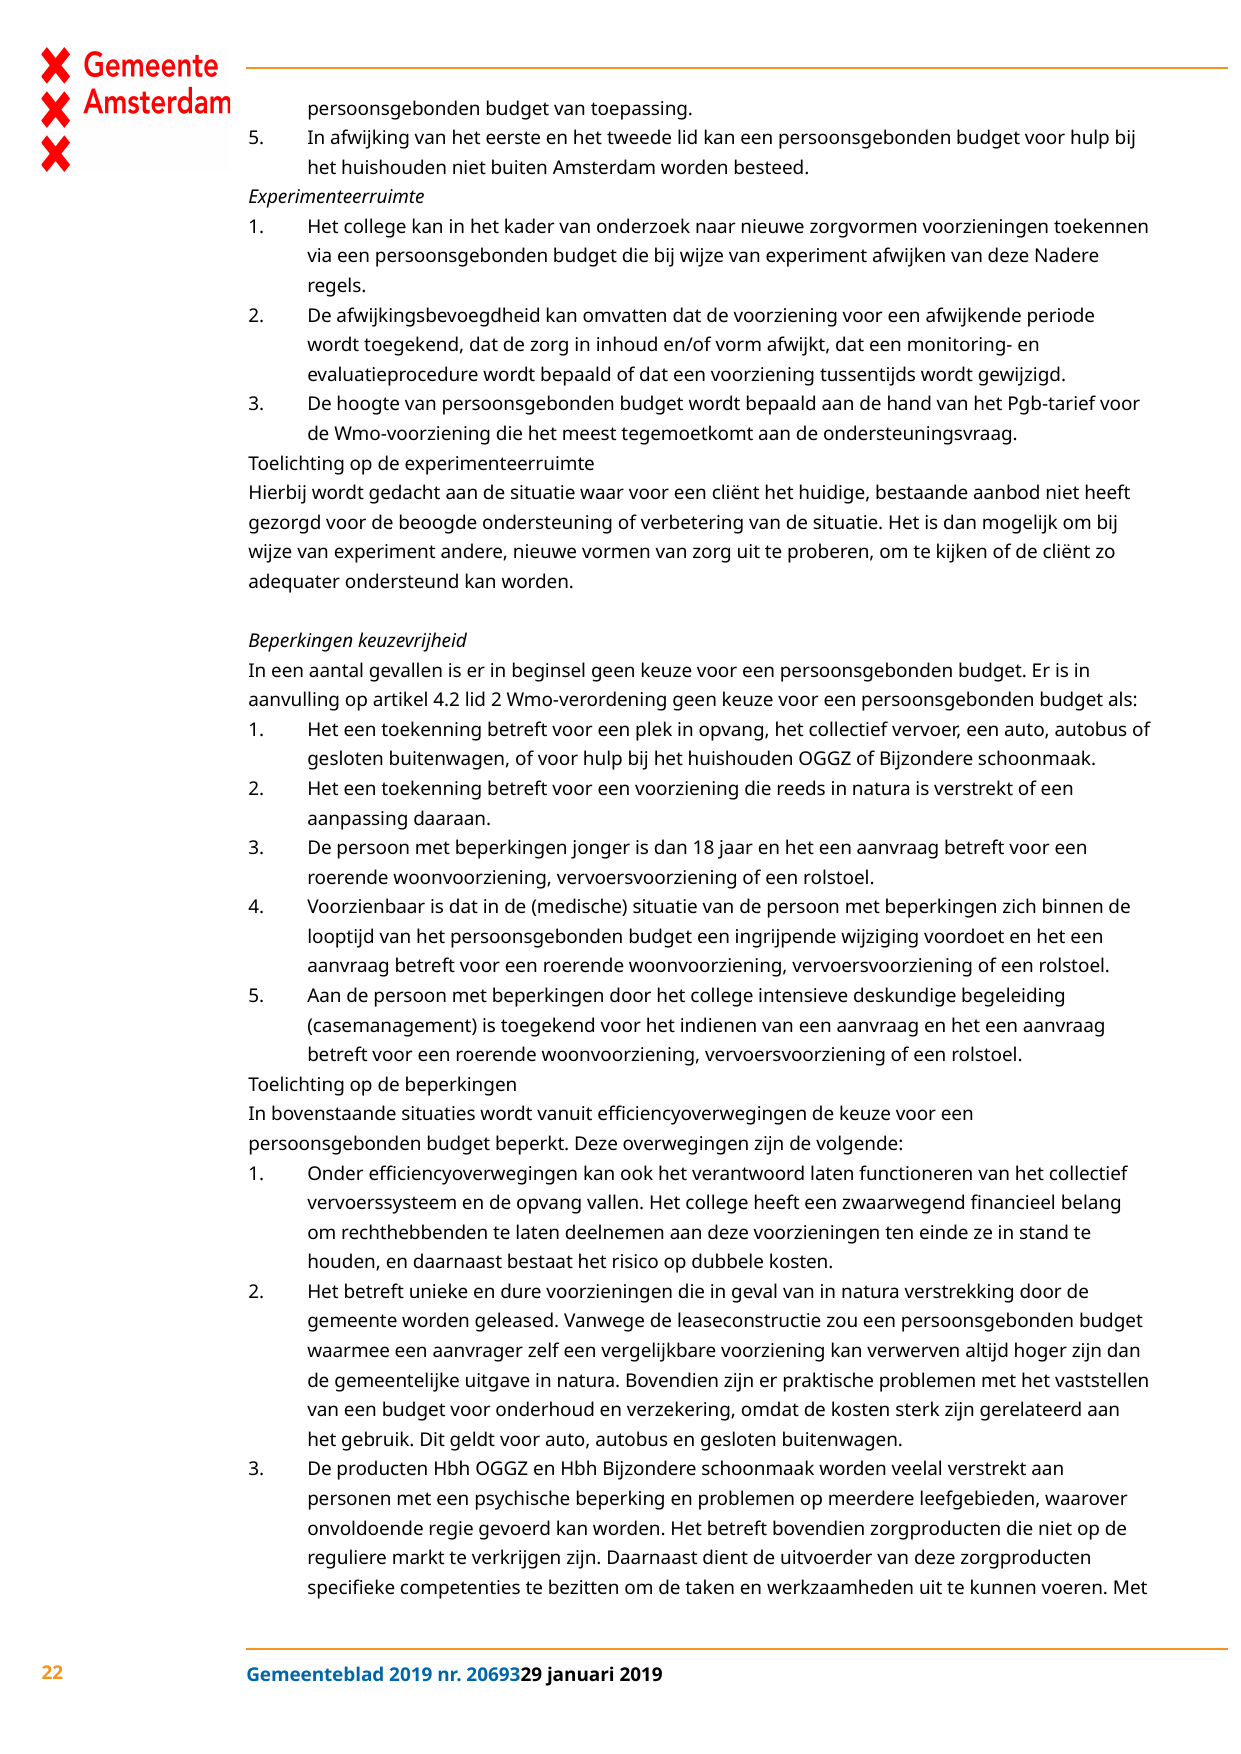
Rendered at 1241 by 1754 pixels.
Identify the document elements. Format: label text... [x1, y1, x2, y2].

list Het een toekenning betreft voor een voorziening die reeds in natura is verstrekt of een aanpassing daaraan. [248, 775, 1152, 831]
text In een aantal gevallen is er in beginsel geen keuze voor een persoonsgebonden budget. Er is in aanvulling op artikel 4.2 lid 2 Wmo-verordening geen keuze voor een persoonsgebonden budget als: [248, 657, 1152, 712]
text Hierbij wordt gedacht aan de situatie waar voor een cliënt het huidige, bestaande aanbod niet heeft gezorgd voor de beoogde ondersteuning of verbetering van de situatie. Het is dan mogelijk om bij wijze van experiment andere, nieuwe vormen van zorg uit te proberen, om te kijken of de cliënt zo adequater ondersteund kan worden. [248, 479, 1152, 594]
list De persoon met beperkingen jonger is dan 18 jaar en het een aanvraag betreft voor een roerende woonvoorziening, vervoersvoorziening of een rolstoel. [248, 834, 1152, 890]
list Onder efficiencyoverwegingen kan ook het verantwoord laten functioneren van het collectief vervoerssysteem en de opvang vallen. Het college heeft een zwaarwegend financieel belang om rechthebbenden te laten deelnemen aan deze voorzieningen ten einde ze in stand te houden, en daarnaast bestaat het risico op dubbele kosten. [248, 1160, 1152, 1274]
list Aan de persoon met beperkingen door het college intensieve deskundige begeleiding (casemanagement) is toegekend voor het indienen van een aanvraag en het een aanvraag betreft voor een roerende woonvoorziening, vervoersvoorziening of een rolstoel. [248, 982, 1152, 1067]
list Het betreft unieke en dure voorzieningen die in geval van in natura verstrekking door de gemeente worden geleased. Vanwege de leaseconstructie zou een persoonsgebonden budget waarmee een aanvrager zelf een vergelijkbare voorziening kan verwerven altijd hoger zijn dan de gemeentelijke uitgave in natura. Bovendien zijn er praktische problemen met het vaststellen van een budget voor onderhoud en verzekering, omdat de kosten sterk zijn gerelateerd aan het gebruik. Dit geldt voor auto, autobus en gesloten buitenwagen. [248, 1278, 1152, 1452]
text Toelichting op de experimenteerruimte [248, 450, 1152, 476]
text Experimenteerruimte [248, 183, 1152, 209]
list De producten Hbh OGGZ en Hbh Bijzondere schoonmaak worden veelal verstrekt aan personen met een psychische beperking en problemen op meerdere leefgebieden, waarover onvoldoende regie gevoerd kan worden. Het betreft bovendien zorgproducten die niet op de reguliere markt te verkrijgen zijn. Daarnaast dient de uitvoerder van deze zorgproducten specifieke competenties te bezitten om de taken en werkzaamheden uit te kunnen voeren. Met [248, 1456, 1152, 1600]
list In afwijking van het eerste en het tweede lid kan een persoonsgebonden budget voor hulp bij het huishouden niet buiten Amsterdam worden besteed. [248, 124, 1152, 180]
text Toelichting op de beperkingen [248, 1071, 1152, 1097]
list Het college kan in het kader van onderzoek naar nieuwe zorgvormen voorzieningen toekennen via een persoonsgebonden budget die bij wijze van experiment afwijken van deze Nadere regels. [248, 213, 1152, 298]
list De afwijkingsbevoegdheid kan omvatten dat de voorziening voor een afwijkende periode wordt toegekend, dat de zorg in inhoud en/of vorm afwijkt, dat een monitoring- en evaluatieprocedure wordt bepaald of dat een voorziening tussentijds wordt gewijzigd. [248, 302, 1152, 387]
list Het een toekenning betreft voor een plek in opvang, het collectief vervoer, een auto, autobus of gesloten buitenwagen, of voor hulp bij het huishouden OGGZ of Bijzondere schoonmaak. [248, 716, 1152, 771]
text In bovenstaande situaties wordt vanuit efficiencyoverwegingen de keuze voor een persoonsgebonden budget beperkt. Deze overwegingen zijn de volgende: [248, 1101, 1152, 1156]
text Beperkingen keuzevrijheid [248, 627, 1152, 653]
picture [41, 47, 231, 172]
list Voorzienbaar is dat in de (medische) situatie van de persoon met beperkingen zich binnen de looptijd van het persoonsgebonden budget een ingrijpende wijziging voordoet en het een aanvraag betreft voor een roerende woonvoorziening, vervoersvoorziening of een rolstoel. [248, 893, 1152, 978]
list De hoogte van persoonsgebonden budget wordt bepaald aan de hand van het Pgb-tarief voor de Wmo-voorziening die het meest tegemoetkomt aan de ondersteuningsvraag. [248, 391, 1152, 446]
list persoonsgebonden budget van toepassing. [248, 95, 1152, 121]
